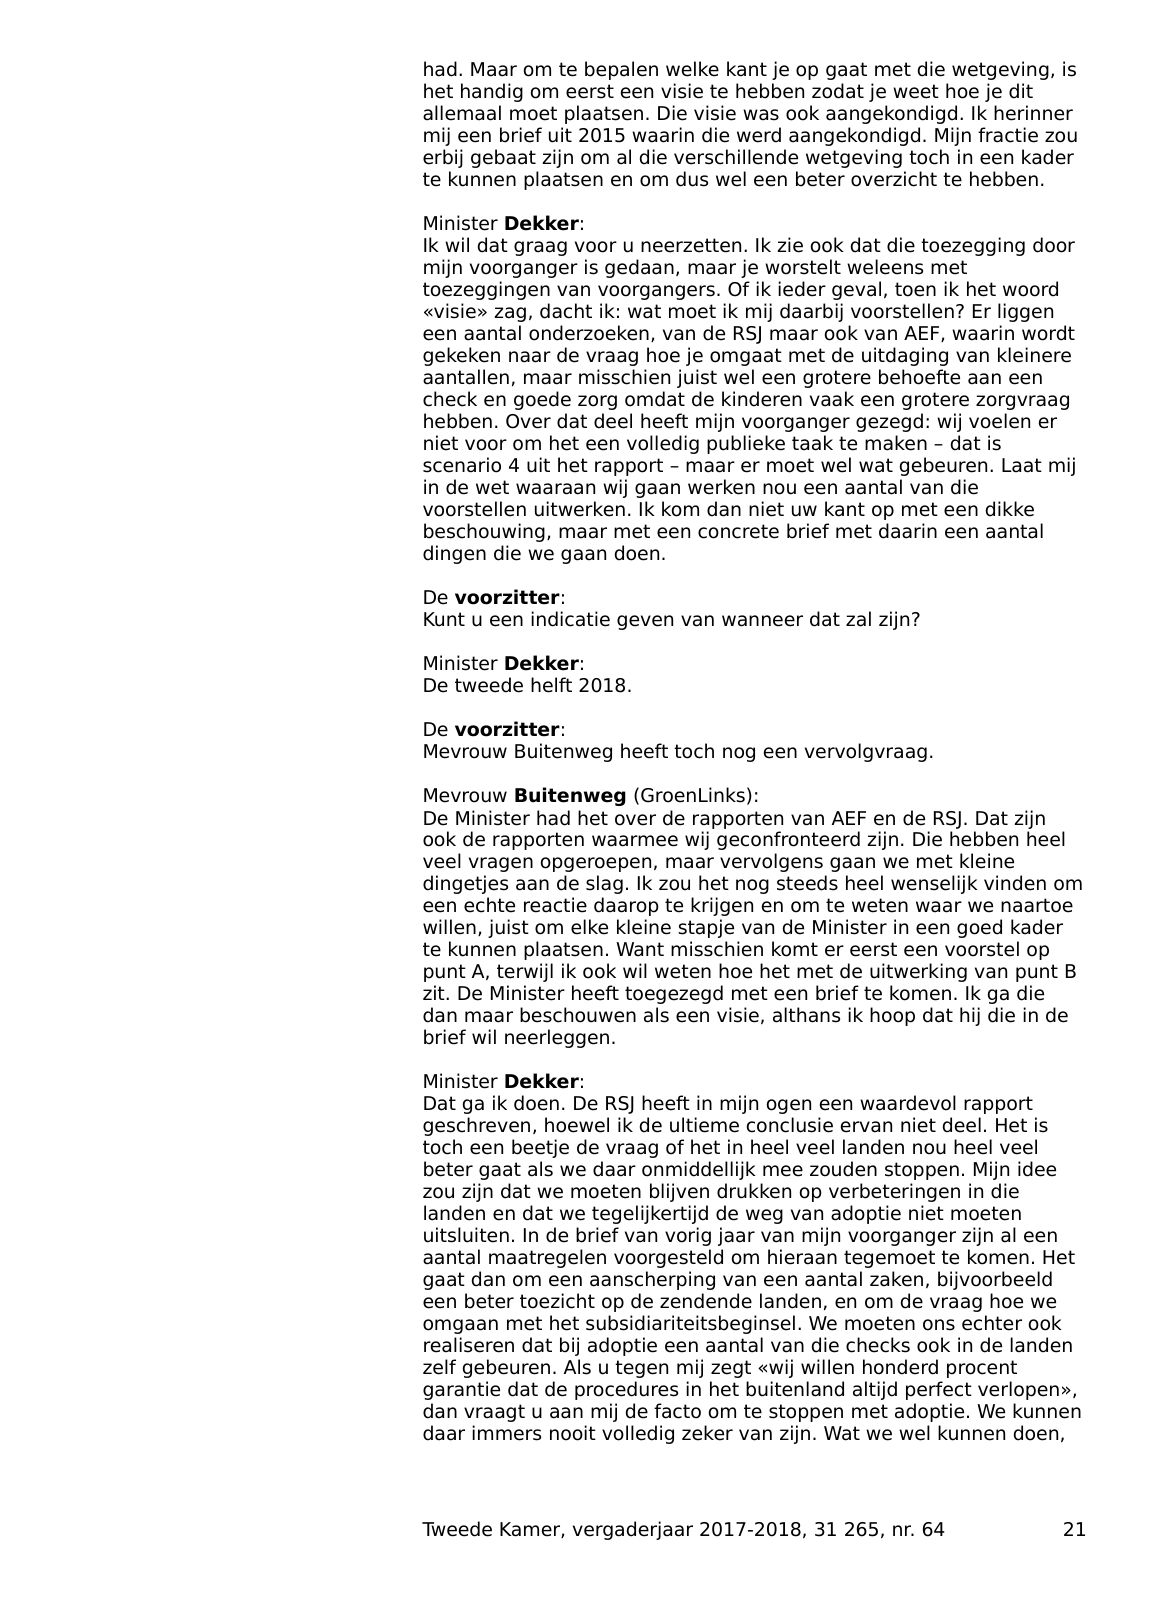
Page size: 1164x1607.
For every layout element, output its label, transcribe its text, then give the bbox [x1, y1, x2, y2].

text Mevrouw Buitenweg heeft toch nog een vervolgvraag. [422, 741, 1087, 763]
text Ik wil dat graag voor u neerzetten. Ik zie ook dat die toezegging door mijn voorganger is gedaan, maar je worstelt weleens met toezeggingen van voorgangers. Of ik ieder geval, toen ik het woord «visie» zag, dacht ik: wat moet ik mij daarbij voorstellen? Er liggen een aantal onderzoeken, van de RSJ maar ook van AEF, waarin wordt gekeken naar de vraag hoe je omgaat met de uitdaging van kleinere aantallen, maar misschien juist wel een grotere behoefte aan een check en goede zorg omdat de kinderen vaak een grotere zorgvraag hebben. Over dat deel heeft mijn voorganger gezegd: wij voelen er niet voor om het een volledig publieke taak te maken – dat is scenario 4 uit het rapport – maar er moet wel wat gebeuren. Laat mij in de wet waaraan wij gaan werken nou een aantal van die voorstellen uitwerken. Ik kom dan niet uw kant op met een dikke beschouwing, maar met een concrete brief met daarin een aantal dingen die we gaan doen. [422, 235, 1087, 565]
text Minister Dekker: [422, 1071, 1087, 1093]
text Kunt u een indicatie geven van wanneer dat zal zijn? [422, 609, 1087, 631]
text Minister Dekker: [422, 213, 1087, 235]
text De voorzitter: [422, 719, 1087, 741]
text De tweede helft 2018. [422, 675, 1087, 697]
text Mevrouw Buitenweg (GroenLinks): [422, 785, 1087, 807]
text Dat ga ik doen. De RSJ heeft in mijn ogen een waardevol rapport geschreven, hoewel ik de ultieme conclusie ervan niet deel. Het is toch een beetje de vraag of het in heel veel landen nou heel veel beter gaat als we daar onmiddellijk mee zouden stoppen. Mijn idee zou zijn dat we moeten blijven drukken op verbeteringen in die landen en dat we tegelijkertijd de weg van adoptie niet moeten uitsluiten. In de brief van vorig jaar van mijn voorganger zijn al een aantal maatregelen voorgesteld om hieraan tegemoet te komen. Het gaat dan om een aanscherping van een aantal zaken, bijvoorbeeld een beter toezicht op de zendende landen, en om de vraag hoe we omgaan met het subsidiariteitsbeginsel. We moeten ons echter ook realiseren dat bij adoptie een aantal van die checks ook in de landen zelf gebeuren. Als u tegen mij zegt «wij willen honderd procent garantie dat de procedures in het buitenland altijd perfect verlopen», dan vraagt u aan mij de facto om te stoppen met adoptie. We kunnen daar immers nooit volledig zeker van zijn. Wat we wel kunnen doen, [422, 1093, 1087, 1445]
text De voorzitter: [422, 587, 1087, 609]
text had. Maar om te bepalen welke kant je op gaat met die wetgeving, is het handig om eerst een visie te hebben zodat je weet hoe je dit allemaal moet plaatsen. Die visie was ook aangekondigd. Ik herinner mij een brief uit 2015 waarin die werd aangekondigd. Mijn fractie zou erbij gebaat zijn om al die verschillende wetgeving toch in een kader te kunnen plaatsen en om dus wel een beter overzicht te hebben. [422, 59, 1087, 191]
text Minister Dekker: [422, 653, 1087, 675]
text De Minister had het over de rapporten van AEF en de RSJ. Dat zijn ook de rapporten waarmee wij geconfronteerd zijn. Die hebben heel veel vragen opgeroepen, maar vervolgens gaan we met kleine dingetjes aan de slag. Ik zou het nog steeds heel wenselijk vinden om een echte reactie daarop te krijgen en om te weten waar we naartoe willen, juist om elke kleine stapje van de Minister in een goed kader te kunnen plaatsen. Want misschien komt er eerst een voorstel op punt A, terwijl ik ook wil weten hoe het met de uitwerking van punt B zit. De Minister heeft toegezegd met een brief te komen. Ik ga die dan maar beschouwen als een visie, althans ik hoop dat hij die in de brief wil neerleggen. [422, 807, 1087, 1049]
